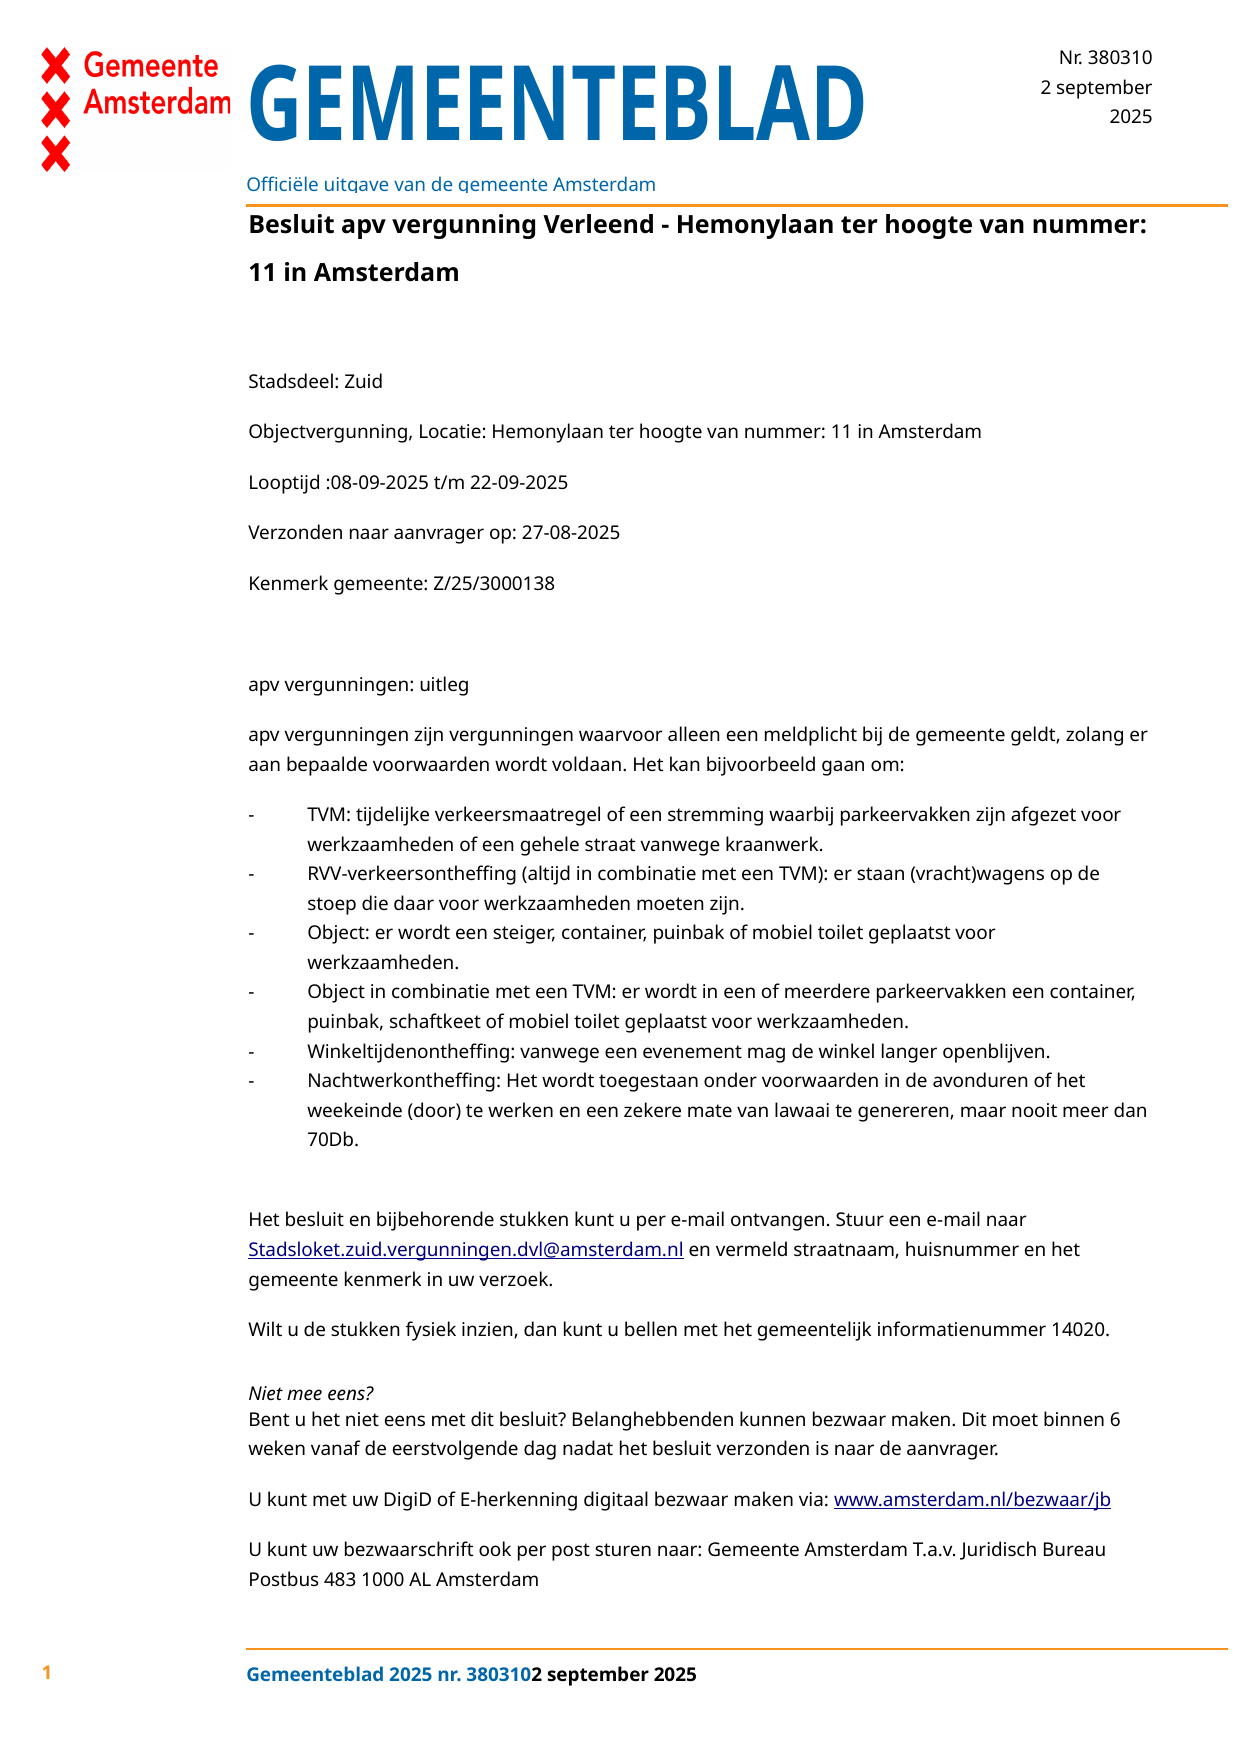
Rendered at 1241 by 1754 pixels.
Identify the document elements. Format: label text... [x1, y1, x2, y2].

list RVV-verkeersontheffing (altijd in combinatie met een TVM): er staan (vracht)wagens op de stoep die daar voor werkzaamheden moeten zijn. [248, 860, 1152, 916]
list Object: er wordt een steiger, container, puinbak of mobiel toilet geplaatst voor werkzaamheden. [248, 919, 1152, 975]
text apv vergunningen: uitleg [248, 671, 1152, 697]
text U kunt uw bezwaarschrift ook per post sturen naar: Gemeente Amsterdam T.a.v. Juridisch Bureau Postbus 483 1000 AL Amsterdam [248, 1536, 1152, 1592]
text Niet mee eens? [248, 1380, 1152, 1406]
text Kenmerk gemeente: Z/25/3000138 [248, 570, 1152, 596]
picture [41, 47, 231, 172]
text Het besluit en bijbehorende stukken kunt u per e-mail ontvangen. Stuur een e-mail naar Stadsloket.zuid.vergunningen.dvl@amsterdam.nl en vermeld straatnaam, huisnummer en het gemeente kenmerk in uw verzoek. [248, 1207, 1152, 1292]
list Object in combinatie met een TVM: er wordt in een of meerdere parkeervakken een container, puinbak, schaftkeet of mobiel toilet geplaatst voor werkzaamheden. [248, 979, 1152, 1034]
text apv vergunningen zijn vergunningen waarvoor alleen een meldplicht bij de gemeente geldt, zolang er aan bepaalde voorwaarden wordt voldaan. Het kan bijvoorbeeld gaan om: [248, 721, 1152, 777]
text Stadsdeel: Zuid [248, 368, 1152, 394]
text Bent u het niet eens met dit besluit? Belanghebbenden kunnen bezwaar maken. Dit moet binnen 6 weken vanaf de eerstvolgende dag nadat het besluit verzonden is naar de aanvrager. [248, 1406, 1152, 1461]
text Besluit apv vergunning Verleend - Hemonylaan ter hoogte van nummer: 11 in Amsterdam [248, 207, 1152, 288]
text Objectvergunning, Locatie: Hemonylaan ter hoogte van nummer: 11 in Amsterdam [248, 419, 1152, 444]
text Wilt u de stukken fysiek inzien, dan kunt u bellen met het gemeentelijk informatienummer 14020. [248, 1316, 1152, 1342]
text U kunt met uw DigiD of E-herkenning digitaal bezwaar maken via: www.amsterdam.nl/bezwaar/jb [248, 1486, 1152, 1512]
list TVM: tijdelijke verkeersmaatregel of een stremming waarbij parkeervakken zijn afgezet voor werkzaamheden of een gehele straat vanwege kraanwerk. [248, 801, 1152, 857]
list Nachtwerkontheffing: Het wordt toegestaan onder voorwaarden in de avonduren of het weekeinde (door) te werken en een zekere mate van lawaai te genereren, maar nooit meer dan 70Db. [248, 1067, 1152, 1152]
text Verzonden naar aanvrager op: 27-08-2025 [248, 519, 1152, 545]
list Winkeltijdenontheffing: vanwege een evenement mag de winkel langer openblijven. [248, 1038, 1152, 1064]
text Looptijd :08-09-2025 t/m 22-09-2025 [248, 469, 1152, 495]
